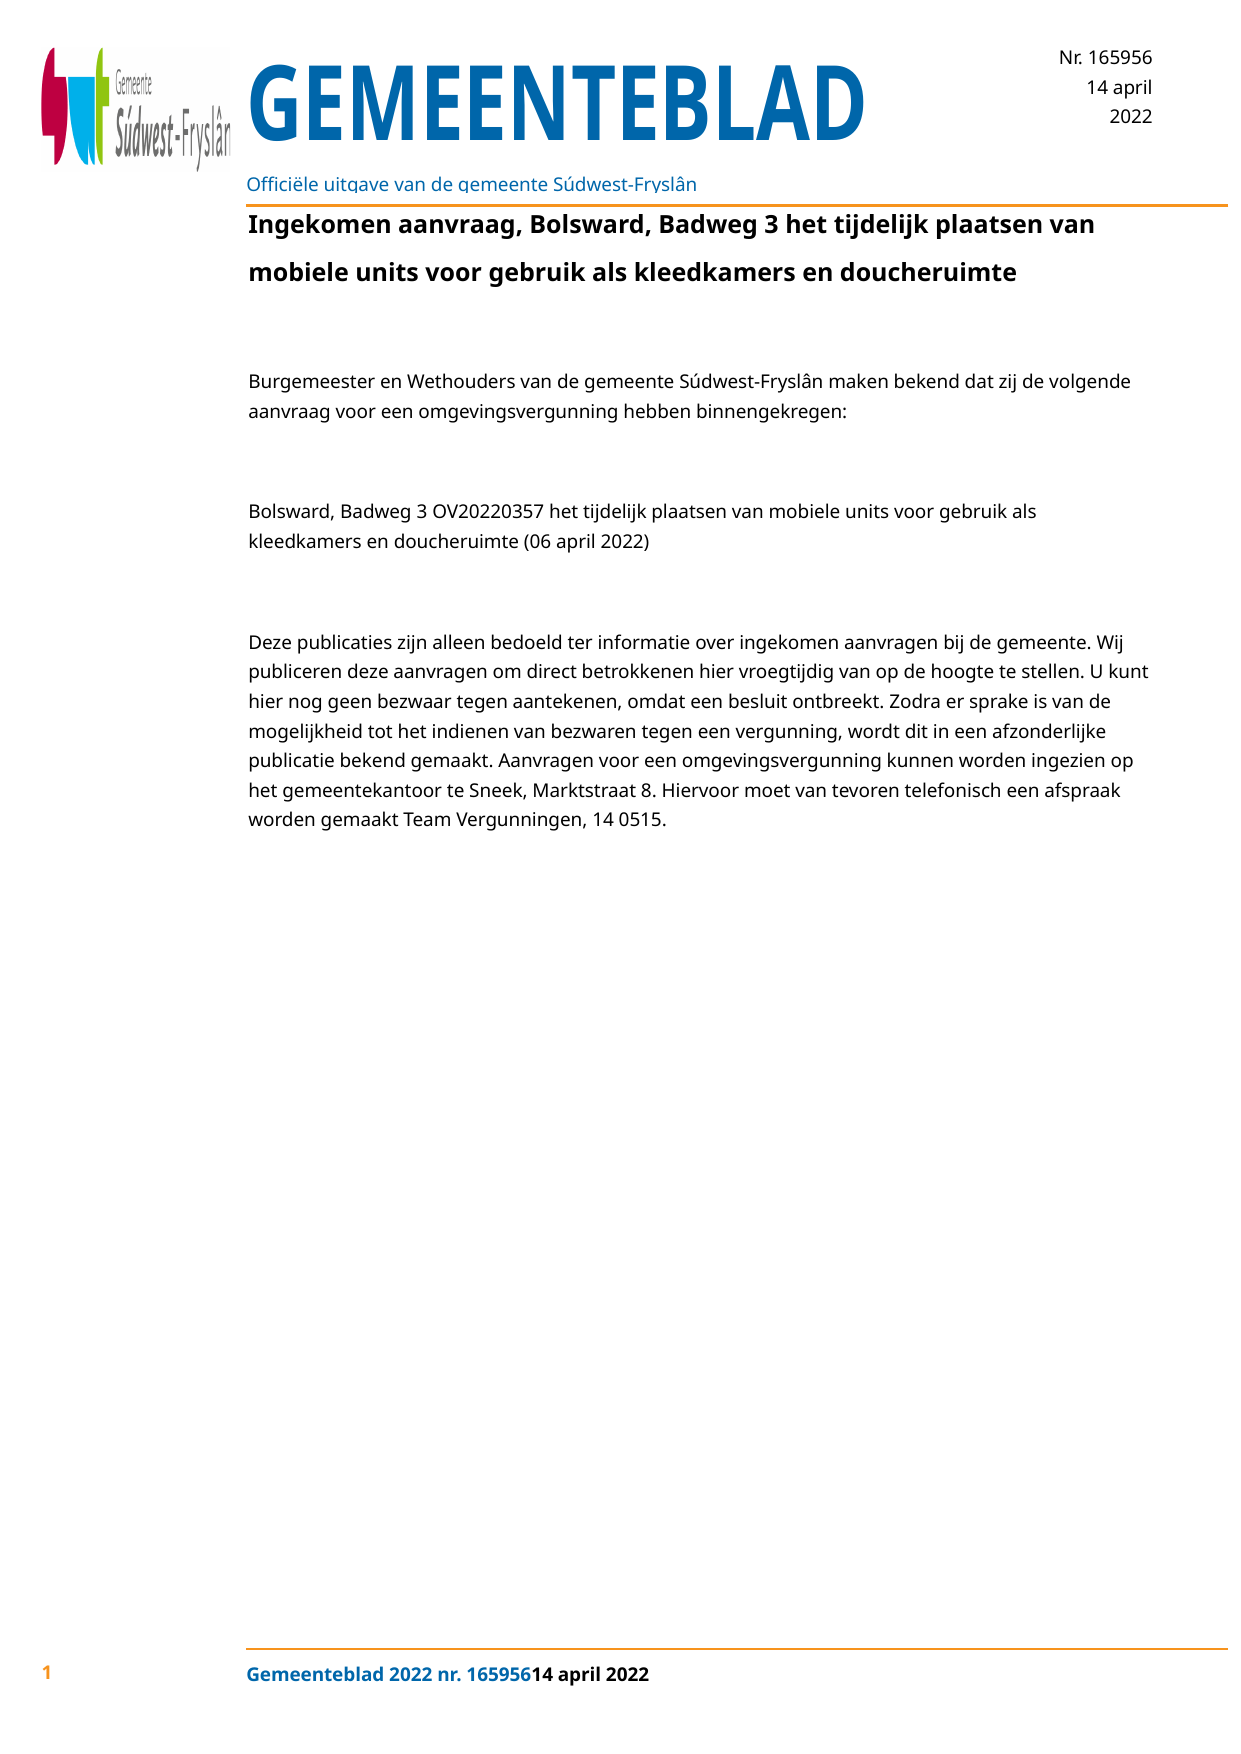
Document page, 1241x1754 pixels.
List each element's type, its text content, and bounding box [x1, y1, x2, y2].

picture [41, 47, 231, 172]
text Burgemeester en Wethouders van de gemeente Súdwest-Fryslân maken bekend dat zij de volgende aanvraag voor een omgevingsvergunning hebben binnengekregen: [248, 368, 1152, 424]
text Bolsward, Badweg 3 OV20220357 het tijdelijk plaatsen van mobiele units voor gebruik als kleedkamers en doucheruimte (06 april 2022) [248, 499, 1152, 554]
text Deze publicaties zijn alleen bedoeld ter informatie over ingekomen aanvragen bij de gemeente. Wij publiceren deze aanvragen om direct betrokkenen hier vroegtijdig van op de hoogte te stellen. U kunt hier nog geen bezwaar tegen aantekenen, omdat een besluit ontbreekt. Zodra er sprake is van de mogelijkheid tot het indienen van bezwaren tegen een vergunning, wordt dit in een afzonderlijke publicatie bekend gemaakt. Aanvragen voor een omgevingsvergunning kunnen worden ingezien op het gemeentekantoor te Sneek, Marktstraat 8. Hiervoor moet van tevoren telefonisch een afspraak worden gemaakt Team Vergunningen, 14 0515. [248, 629, 1152, 832]
text Ingekomen aanvraag, Bolsward, Badweg 3 het tijdelijk plaatsen van mobiele units voor gebruik als kleedkamers en doucheruimte [248, 207, 1152, 288]
